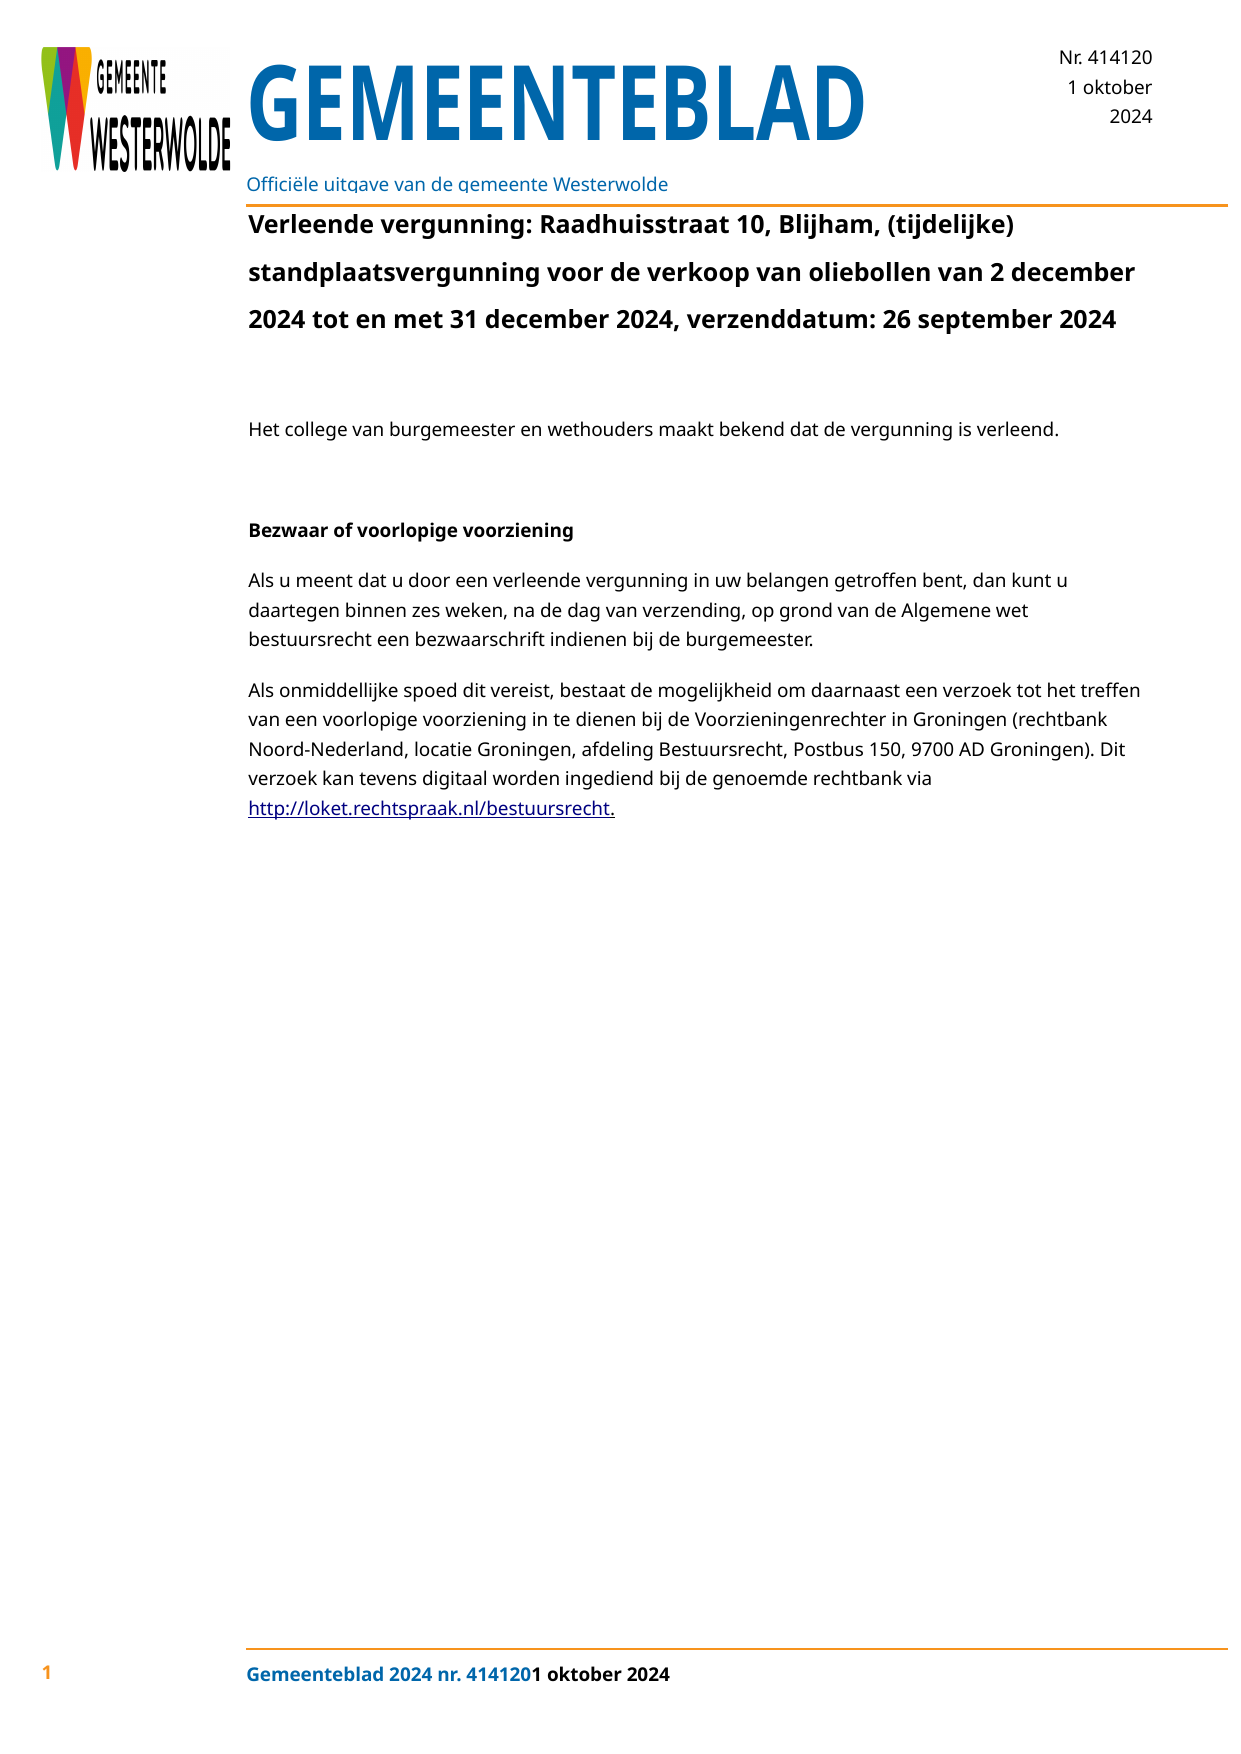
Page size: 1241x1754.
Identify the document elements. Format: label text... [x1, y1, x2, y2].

text Bezwaar of voorlopige voorziening [248, 517, 1152, 542]
text Als onmiddellijke spoed dit vereist, bestaat de mogelijkheid om daarnaast een verzoek tot het treffen van een voorlopige voorziening in te dienen bij de Voorzieningenrechter in Groningen (rechtbank Noord-Nederland, locatie Groningen, afdeling Bestuursrecht, Postbus 150, 9700 AD Groningen). Dit verzoek kan tevens digitaal worden ingediend bij de genoemde rechtbank via http://loket.rechtspraak.nl/bestuursrecht. [248, 677, 1152, 821]
text Verleende vergunning: Raadhuisstraat 10, Blijham, (tijdelijke) standplaatsvergunning voor de verkoop van oliebollen van 2 december 2024 tot en met 31 december 2024, verzenddatum: 26 september 2024 [248, 207, 1152, 336]
picture [41, 47, 231, 172]
text Het college van burgemeester en wethouders maakt bekend dat de vergunning is verleend. [248, 416, 1152, 442]
text Als u meent dat u door een verleende vergunning in uw belangen getroffen bent, dan kunt u daartegen binnen zes weken, na de dag van verzending, op grond van de Algemene wet bestuursrecht een bezwaarschrift indienen bij de burgemeester. [248, 567, 1152, 652]
